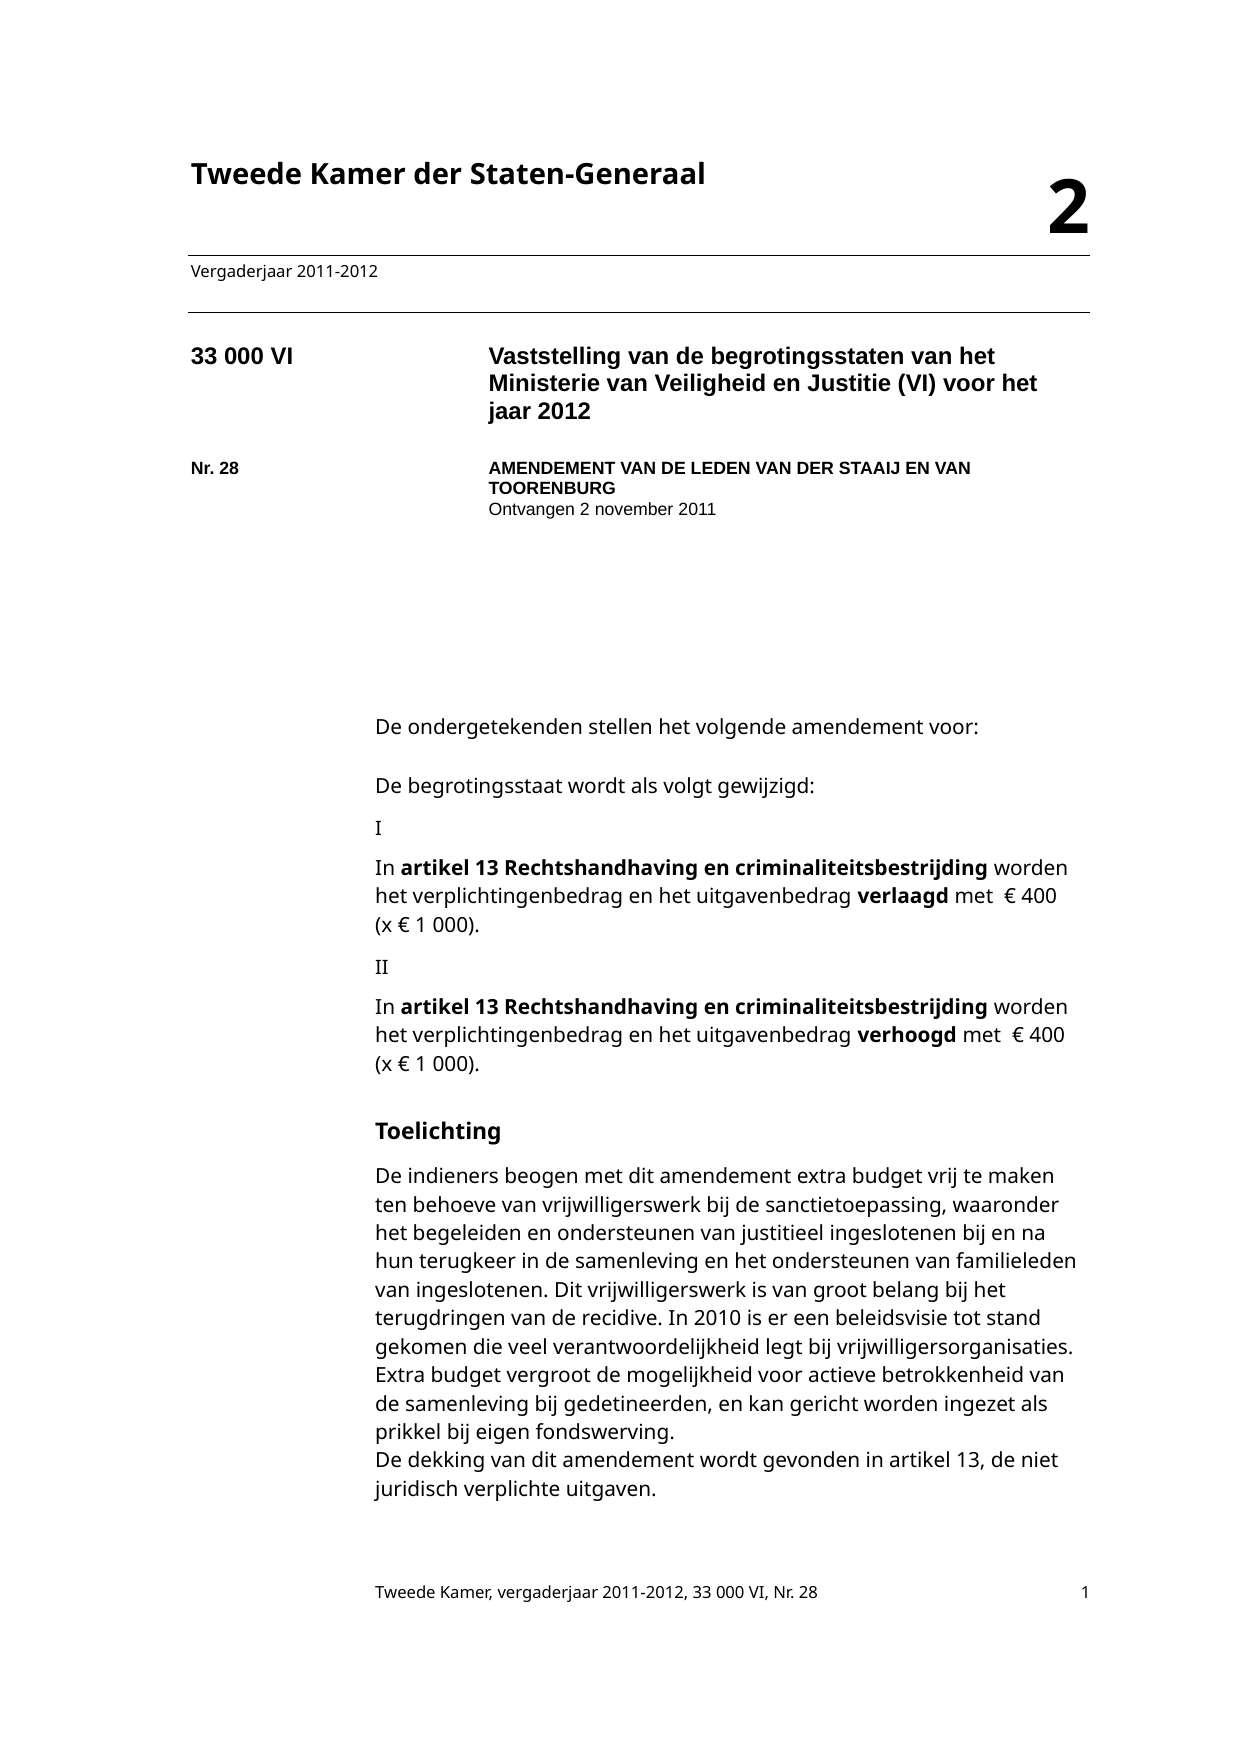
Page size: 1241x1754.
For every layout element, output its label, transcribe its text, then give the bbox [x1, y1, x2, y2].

text De begrotingsstaat wordt als volgt gewijzigd: [375, 771, 1090, 799]
subtitle Toelichting [375, 1115, 1090, 1146]
text II [375, 953, 1090, 980]
table_cell Vergaderjaar 2011-2012 [188, 256, 485, 312]
table_cell [188, 313, 485, 339]
table_cell Nr. 28 [188, 455, 485, 594]
table_cell [485, 256, 1090, 312]
text I [375, 814, 1090, 841]
table_cell Vaststelling van de begrotingsstaten van het Ministerie van Veiligheid en Justitie (VI) voor het jaar 2012 [485, 339, 1090, 454]
table_cell [485, 313, 1090, 339]
text De dekking van dit amendement wordt gevonden in artikel 13, de niet juridisch verplichte uitgaven. [375, 1446, 1090, 1502]
text De ondergetekenden stellen het volgende amendement voor: [375, 712, 1090, 741]
table_cell AMENDEMENT VAN DE LEDEN VAN DER STAAIJ EN VAN TOORENBURG Ontvangen 2 november 2011 [485, 455, 1090, 594]
table_header Tweede Kamer der Staten-Generaal [188, 150, 909, 255]
text In artikel 13 Rechtshandhaving en criminaliteitsbestrijding worden het verplichtingenbedrag en het uitgavenbedrag verlaagd met € 400 (x € 1 000). [375, 853, 1090, 938]
text In artikel 13 Rechtshandhaving en criminaliteitsbestrijding worden het verplichtingenbedrag en het uitgavenbedrag verhoogd met € 400 (x € 1 000). [375, 992, 1090, 1077]
table_header 2 [910, 150, 1090, 255]
table_cell 33 000 VI [188, 339, 485, 454]
text De indieners beogen met dit amendement extra budget vrij te maken ten behoeve van vrijwilligerswerk bij de sanctietoepassing, waaronder het begeleiden en ondersteunen van justitieel ingeslotenen bij en na hun terugkeer in de samenleving en het ondersteunen van familieleden van ingeslotenen. Dit vrijwilligerswerk is van groot belang bij het terugdringen van de recidive. In 2010 is er een beleidsvisie tot stand gekomen die veel verantwoordelijkheid legt bij vrijwilligersorganisaties. Extra budget vergroot de mogelijkheid voor actieve betrokkenheid van de samenleving bij gedetineerden, en kan gericht worden ingezet als prikkel bij eigen fondswerving. [375, 1161, 1090, 1446]
